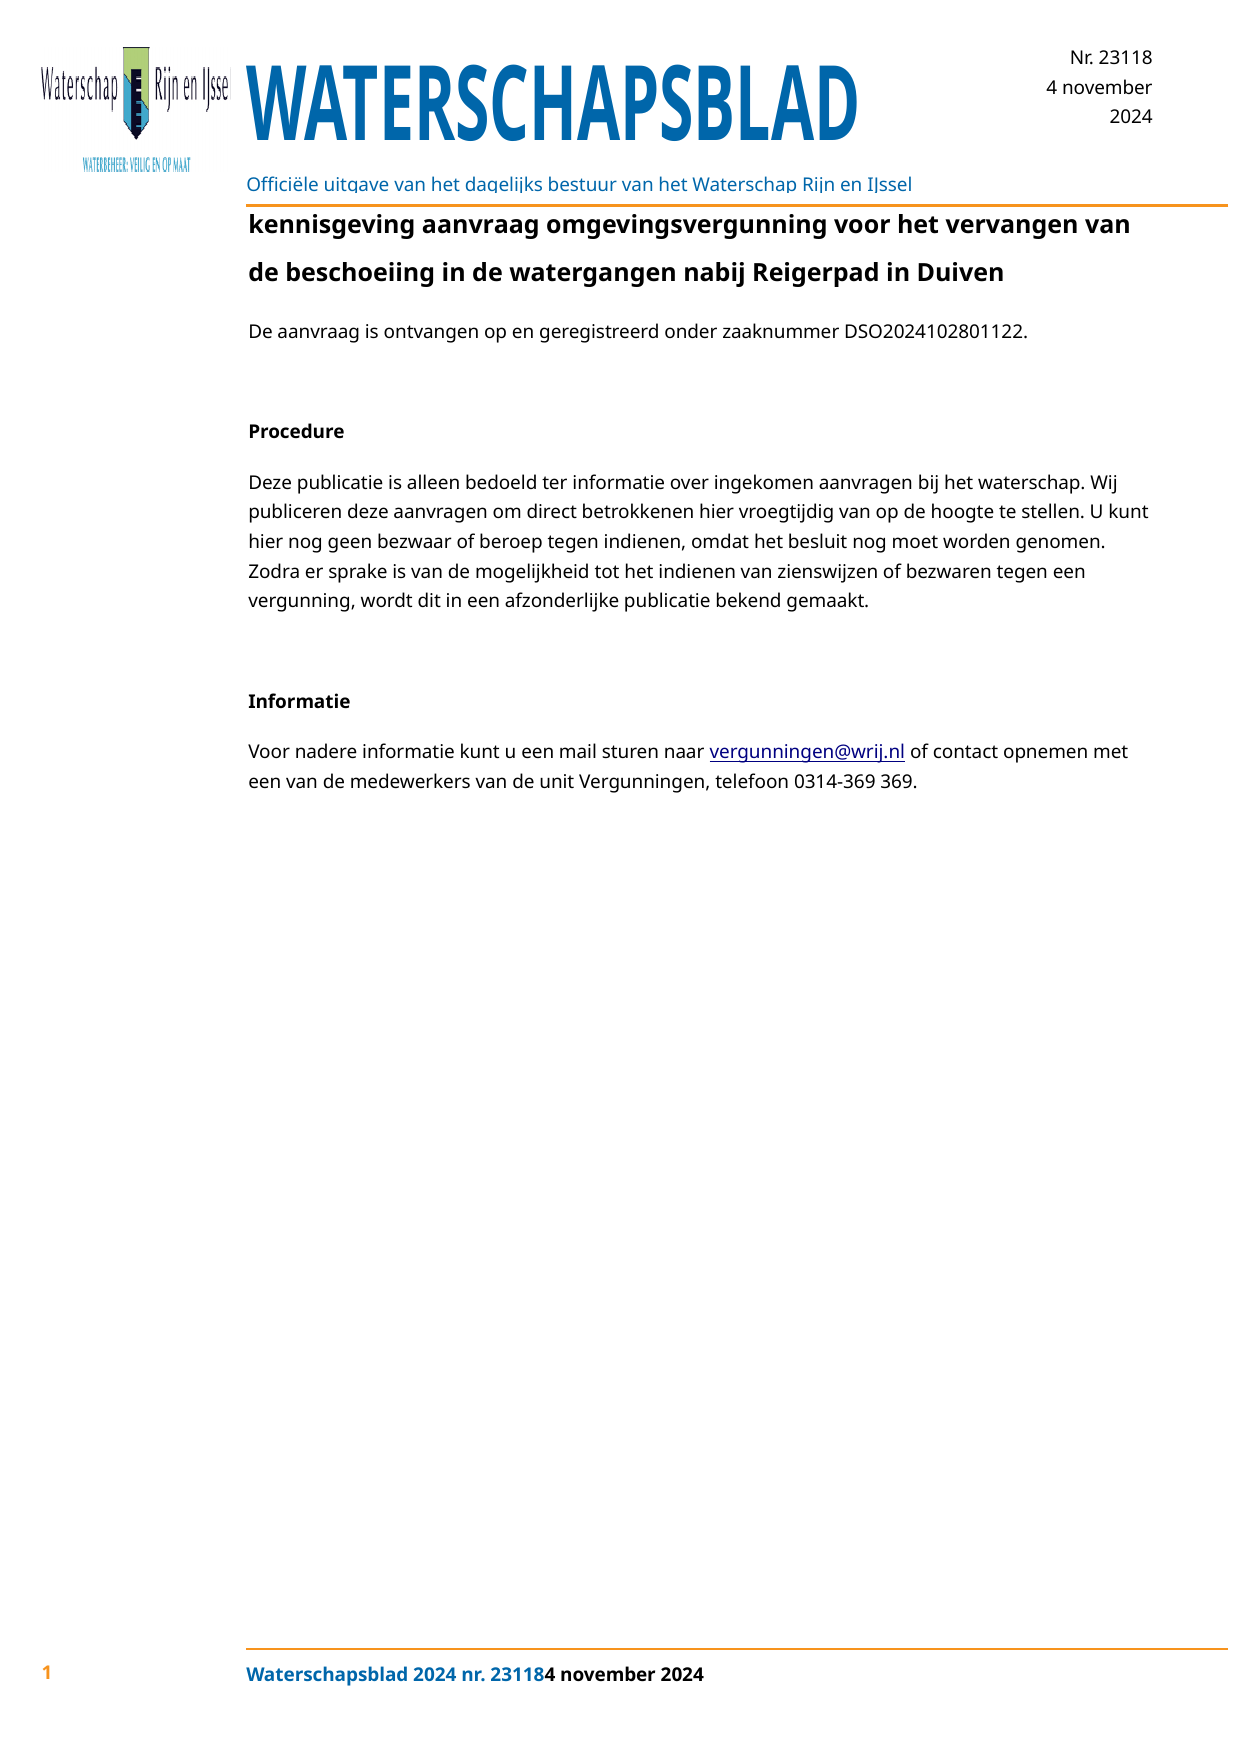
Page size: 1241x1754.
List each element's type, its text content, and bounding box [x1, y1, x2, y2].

picture [41, 47, 231, 172]
text Informatie [248, 688, 1152, 714]
text kennisgeving aanvraag omgevingsvergunning voor het vervangen van de beschoeiing in de watergangen nabij Reigerpad in Duiven [248, 207, 1152, 288]
text Voor nadere informatie kunt u een mail sturen naar vergunningen@wrij.nl of contact opnemen met een van de medewerkers van de unit Vergunningen, telefoon 0314-369 369. [248, 739, 1152, 794]
text Procedure [248, 419, 1152, 444]
text Deze publicatie is alleen bedoeld ter informatie over ingekomen aanvragen bij het waterschap. Wij publiceren deze aanvragen om direct betrokkenen hier vroegtijdig van op de hoogte te stellen. U kunt hier nog geen bezwaar of beroep tegen indienen, omdat het besluit nog moet worden genomen. Zodra er sprake is van de mogelijkheid tot het indienen van zienswijzen of bezwaren tegen een vergunning, wordt dit in een afzonderlijke publicatie bekend gemaakt. [248, 469, 1152, 613]
text De aanvraag is ontvangen op en geregistreerd onder zaaknummer DSO2024102801122. [248, 318, 1152, 344]
